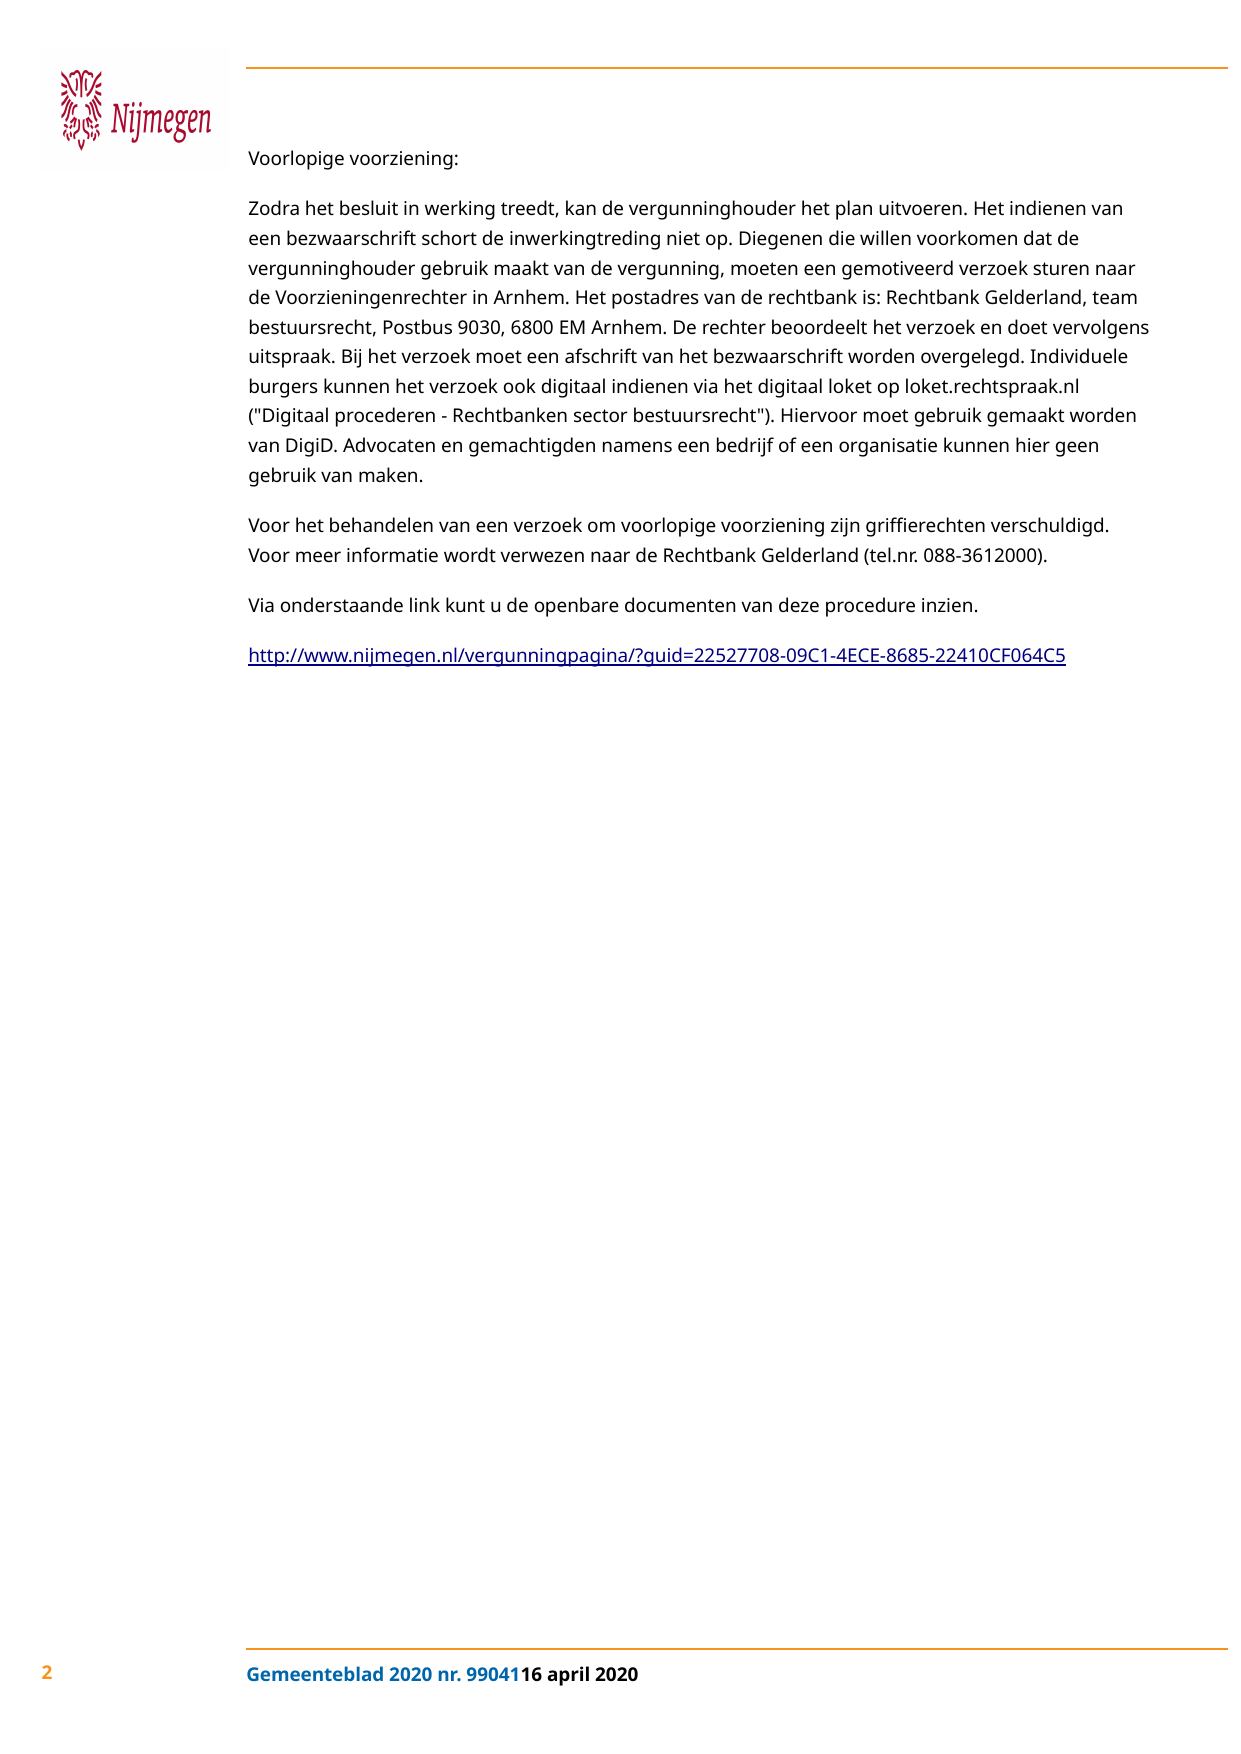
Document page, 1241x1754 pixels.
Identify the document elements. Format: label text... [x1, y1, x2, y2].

text http://www.nijmegen.nl/vergunningpagina/?guid=22527708-09C1-4ECE-8685-22410CF064C5 [248, 643, 1152, 668]
text Zodra het besluit in werking treedt, kan de vergunninghouder het plan uitvoeren. Het indienen van een bezwaarschrift schort de inwerkingtreding niet op. Diegenen die willen voorkomen dat de vergunninghouder gebruik maakt van de vergunning, moeten een gemotiveerd verzoek sturen naar de Voorzieningenrechter in Arnhem. Het postadres van de rechtbank is: Rechtbank Gelderland, team bestuursrecht, Postbus 9030, 6800 EM Arnhem. De rechter beoordeelt het verzoek en doet vervolgens uitspraak. Bij het verzoek moet een afschrift van het bezwaarschrift worden overgelegd. Individuele burgers kunnen het verzoek ook digitaal indienen via het digitaal loket op loket.rechtspraak.nl ("Digitaal procederen - Rechtbanken sector bestuursrecht"). Hiervoor moet gebruik gemaakt worden van DigiD. Advocaten en gemachtigden namens een bedrijf of een organisatie kunnen hier geen gebruik van maken. [248, 196, 1152, 488]
text Voor het behandelen van een verzoek om voorlopige voorziening zijn griffierechten verschuldigd. Voor meer informatie wordt verwezen naar de Rechtbank Gelderland (tel.nr. 088-3612000). [248, 512, 1152, 568]
picture [41, 47, 231, 172]
text Via onderstaande link kunt u de openbare documenten van deze procedure inzien. [248, 592, 1152, 618]
text Voorlopige voorziening: [248, 145, 1152, 171]
